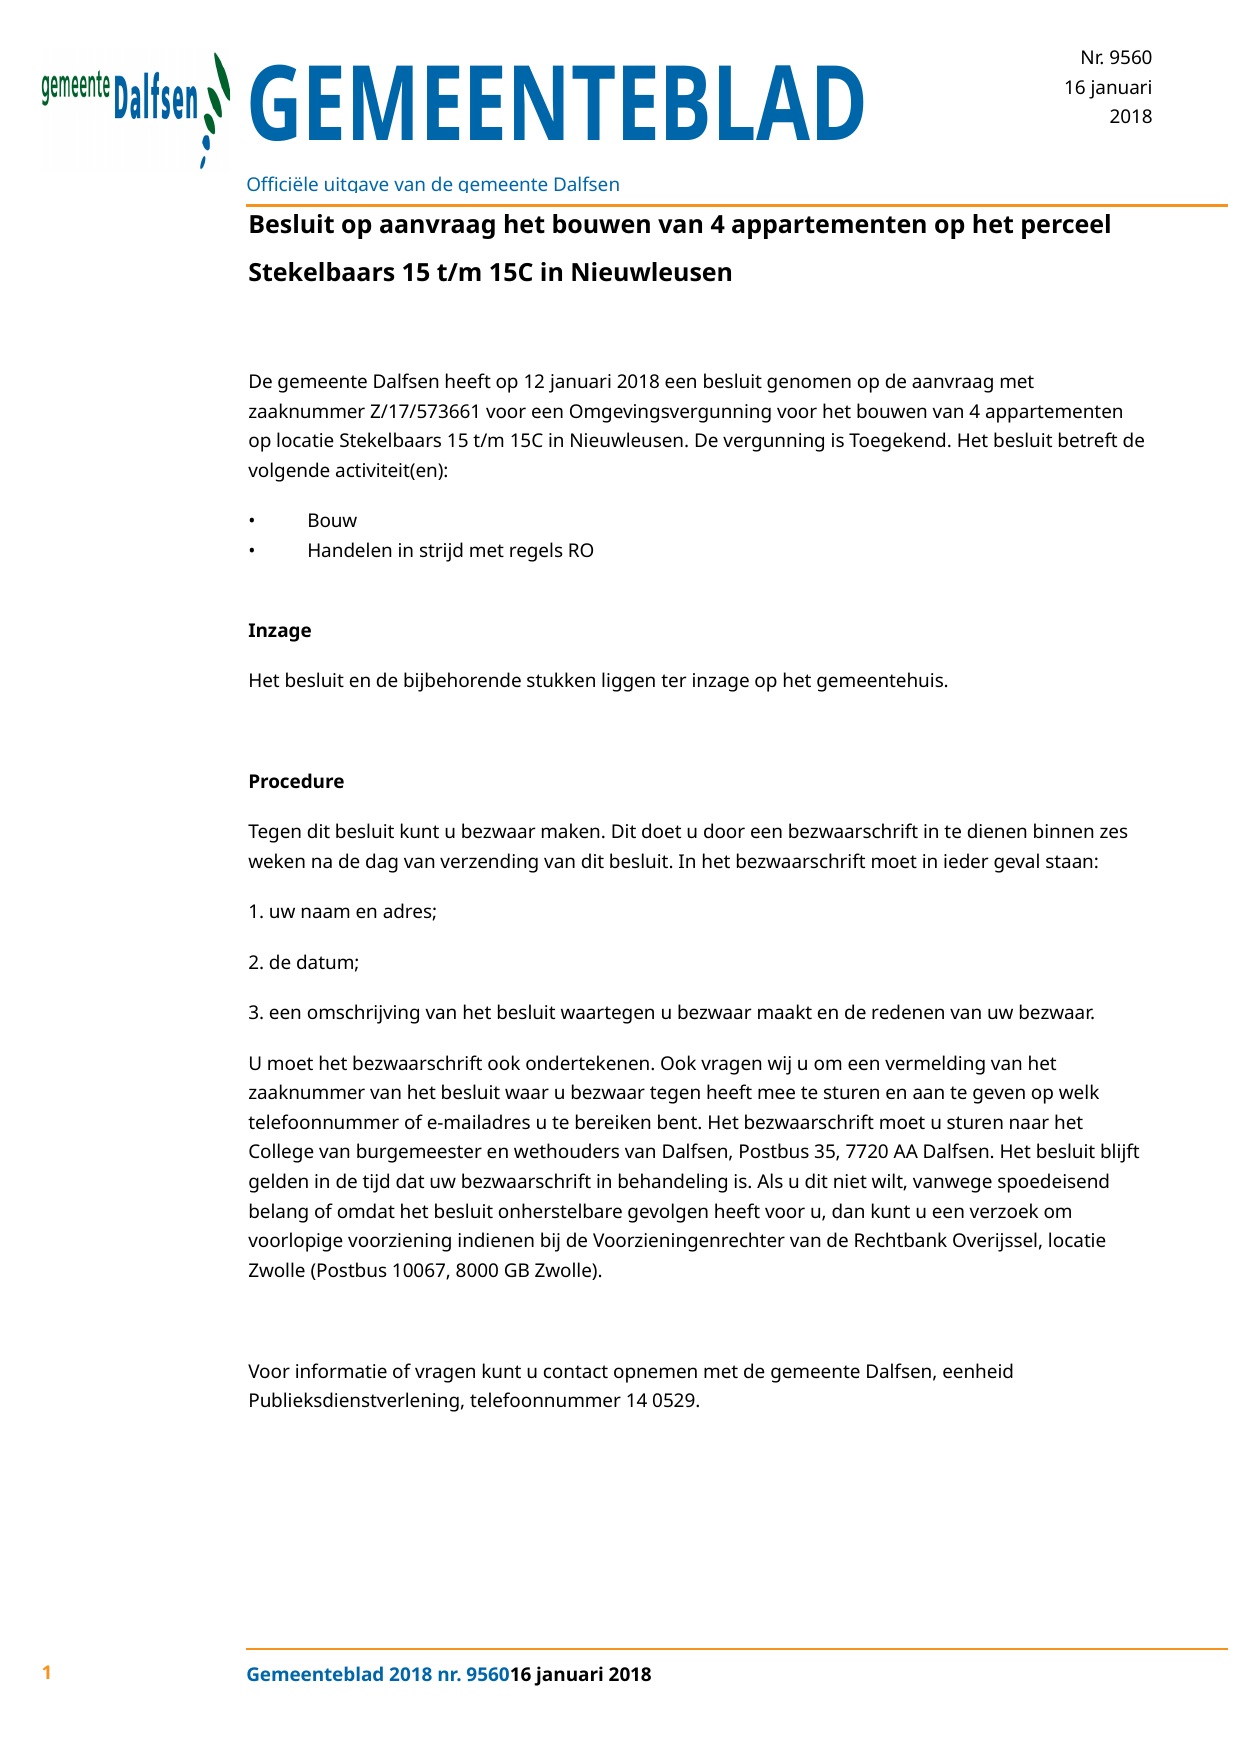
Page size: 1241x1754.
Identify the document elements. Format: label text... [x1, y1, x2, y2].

text Tegen dit besluit kunt u bezwaar maken. Dit doet u door een bezwaarschrift in te dienen binnen zes weken na de dag van verzending van dit besluit. In het bezwaarschrift moet in ieder geval staan: [248, 819, 1152, 874]
text 1. uw naam en adres; [248, 899, 1152, 924]
list Handelen in strijd met regels RO [248, 537, 1152, 563]
text 3. een omschrijving van het besluit waartegen u bezwaar maakt en de redenen van uw bezwaar. [248, 999, 1152, 1025]
picture [41, 47, 231, 172]
list Bouw [248, 507, 1152, 533]
text De gemeente Dalfsen heeft op 12 januari 2018 een besluit genomen op de aanvraag met zaaknummer Z/17/573661 voor een Omgevingsvergunning voor het bouwen van 4 appartementen op locatie Stekelbaars 15 t/m 15C in Nieuwleusen. De vergunning is Toegekend. Het besluit betreft de volgende activiteit(en): [248, 368, 1152, 483]
text 2. de datum; [248, 949, 1152, 975]
text Voor informatie of vragen kunt u contact opnemen met de gemeente Dalfsen, eenheid Publieksdienstverlening, telefoonnummer 14 0529. [248, 1358, 1152, 1413]
text Procedure [248, 768, 1152, 794]
text U moet het bezwaarschrift ook ondertekenen. Ook vragen wij u om een vermelding van het zaaknummer van het besluit waar u bezwaar tegen heeft mee te sturen en aan te geven op welk telefoonnummer of e-mailadres u te bereiken bent. Het bezwaarschrift moet u sturen naar het College van burgemeester en wethouders van Dalfsen, Postbus 35, 7720 AA Dalfsen. Het besluit blijft gelden in de tijd dat uw bezwaarschrift in behandeling is. Als u dit niet wilt, vanwege spoedeisend belang of omdat het besluit onherstelbare gevolgen heeft voor u, dan kunt u een verzoek om voorlopige voorziening indienen bij de Voorzieningenrechter van de Rechtbank Overijssel, locatie Zwolle (Postbus 10067, 8000 GB Zwolle). [248, 1050, 1152, 1283]
text Inzage [248, 617, 1152, 643]
text Het besluit en de bijbehorende stukken liggen ter inzage op het gemeentehuis. [248, 667, 1152, 693]
text Besluit op aanvraag het bouwen van 4 appartementen op het perceel Stekelbaars 15 t/m 15C in Nieuwleusen [248, 207, 1152, 288]
